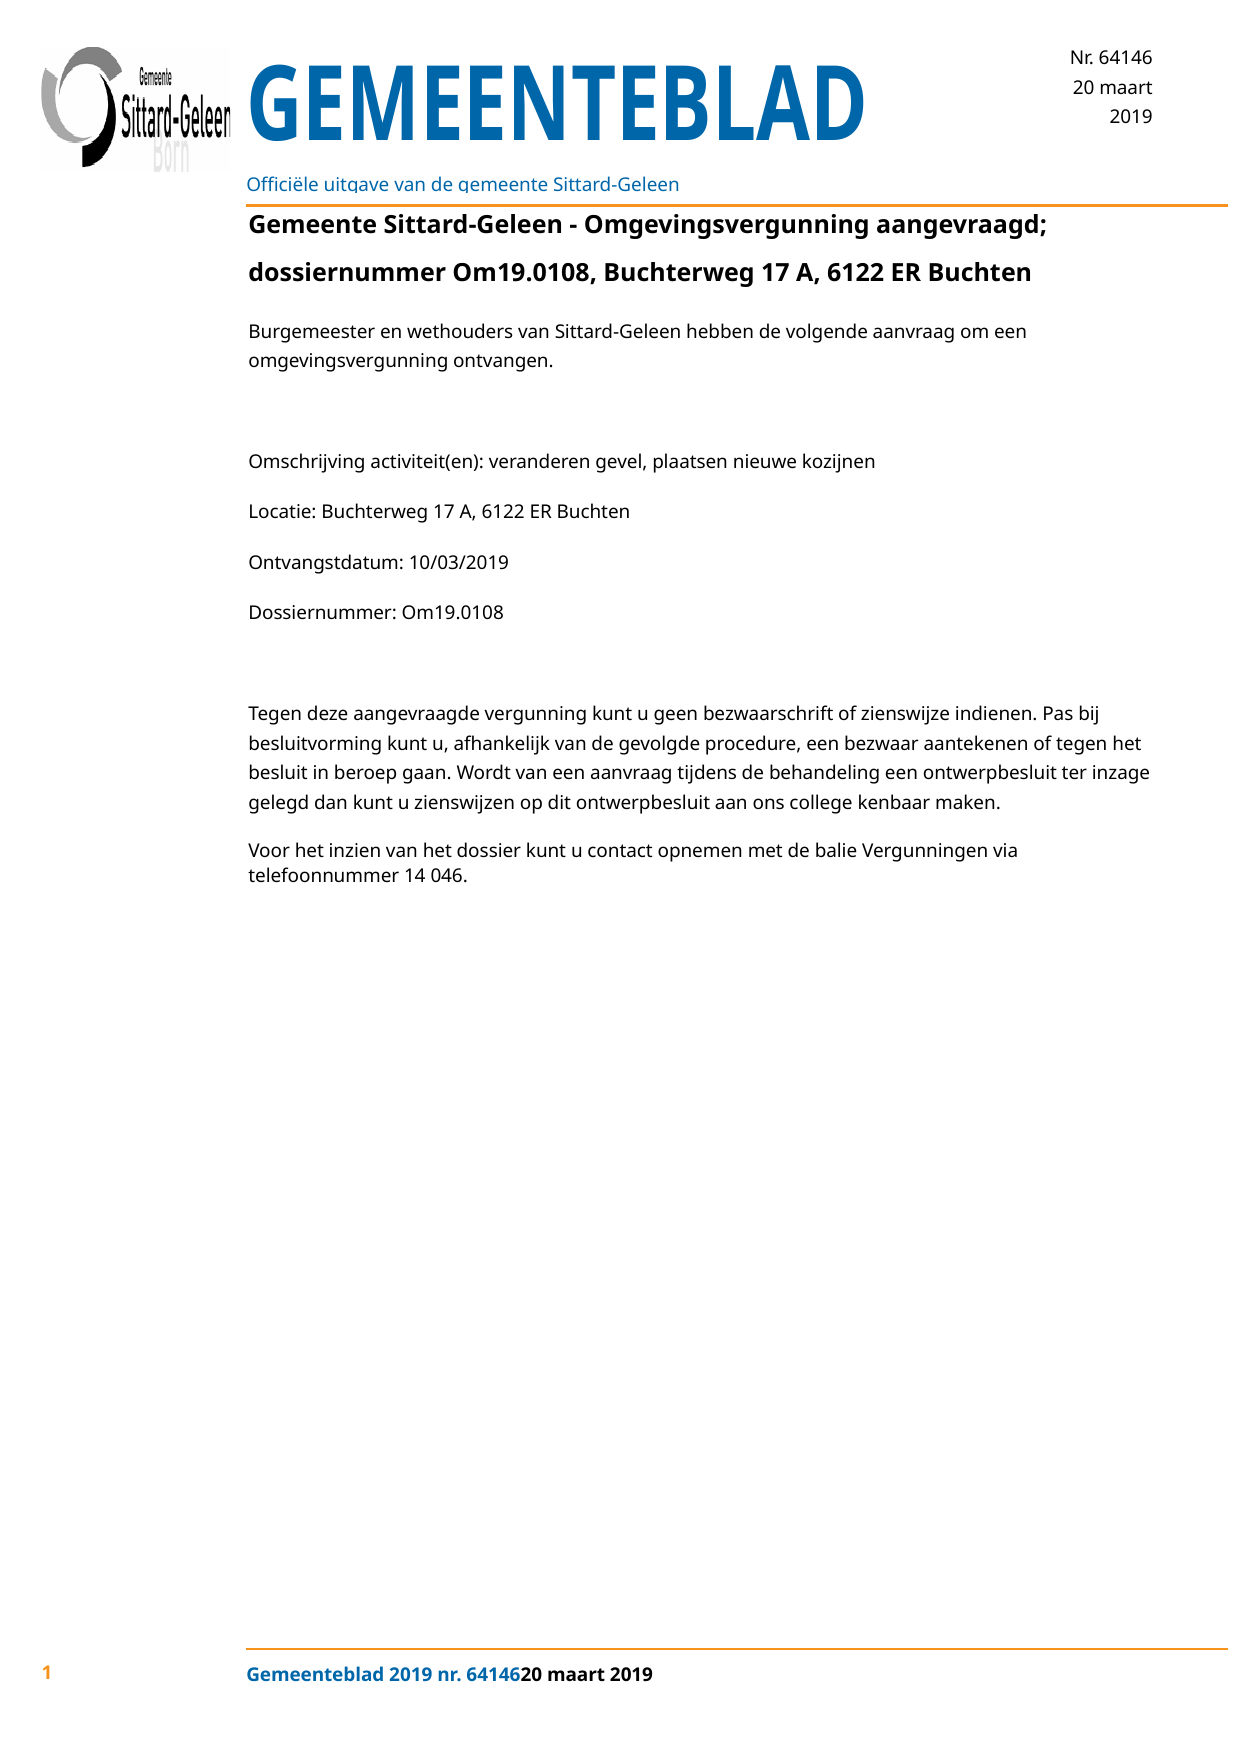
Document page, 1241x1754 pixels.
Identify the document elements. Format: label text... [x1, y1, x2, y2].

text Locatie: Buchterweg 17 A, 6122 ER Buchten [248, 499, 1152, 524]
text Burgemeester en wethouders van Sittard-Geleen hebben de volgende aanvraag om een omgevingsvergunning ontvangen. [248, 318, 1152, 373]
text Voor het inzien van het dossier kunt u contact opnemen met de balie Vergunningen via telefoonnummer 14 046. [248, 837, 1152, 888]
text Omschrijving activiteit(en): veranderen gevel, plaatsen nieuwe kozijnen [248, 448, 1152, 474]
text Dossiernummer: Om19.0108 [248, 599, 1152, 625]
text Ontvangstdatum: 10/03/2019 [248, 549, 1152, 575]
picture [41, 47, 231, 172]
text Tegen deze aangevraagde vergunning kunt u geen bezwaarschrift of zienswijze indienen. Pas bij besluitvorming kunt u, afhankelijk van de gevolgde procedure, een bezwaar aantekenen of tegen het besluit in beroep gaan. Wordt van een aanvraag tijdens de behandeling een ontwerpbesluit ter inzage gelegd dan kunt u zienswijzen op dit ontwerpbesluit aan ons college kenbaar maken. [248, 700, 1152, 815]
text Gemeente Sittard-Geleen - Omgevingsvergunning aangevraagd; dossiernummer Om19.0108, Buchterweg 17 A, 6122 ER Buchten [248, 207, 1152, 288]
